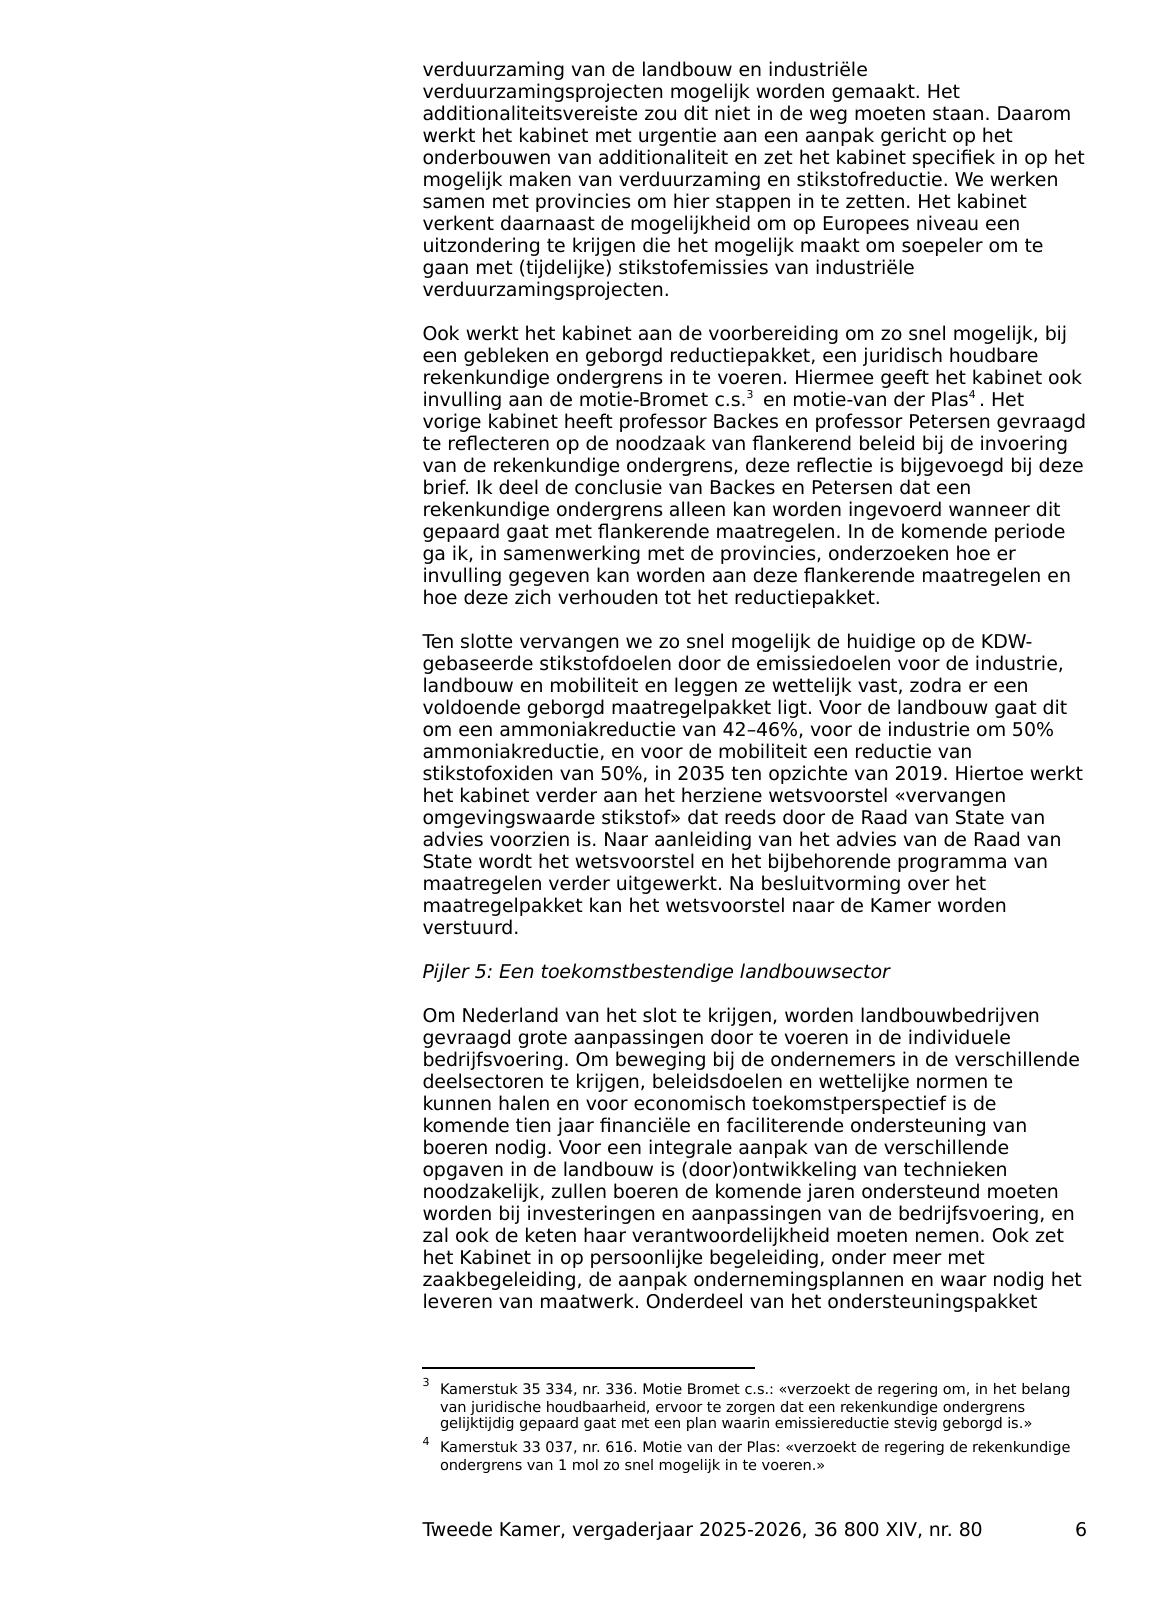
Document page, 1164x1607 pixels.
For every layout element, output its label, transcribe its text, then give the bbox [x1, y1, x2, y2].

text Kamerstuk 33 037, nr. 616. Motie van der Plas: «verzoekt de regering de rekenkundige ondergrens van 1 mol zo snel mogelijk in te voeren.» [422, 1435, 1087, 1474]
subtitle Pijler 5: Een toekomstbestendige landbouwsector [422, 961, 1087, 983]
text Om Nederland van het slot te krijgen, worden landbouwbedrijven gevraagd grote aanpassingen door te voeren in de individuele bedrijfsvoering. Om beweging bij de ondernemers in de verschillende deelsectoren te krijgen, beleidsdoelen en wettelijke normen te kunnen halen en voor economisch toekomstperspectief is de komende tien jaar financiële en faciliterende ondersteuning van boeren nodig. Voor een integrale aanpak van de verschillende opgaven in de landbouw is (door)ontwikkeling van technieken noodzakelijk, zullen boeren de komende jaren ondersteund moeten worden bij investeringen en aanpassingen van de bedrijfsvoering, en zal ook de keten haar verantwoordelijkheid moeten nemen. Ook zet het Kabinet in op persoonlijke begeleiding, onder meer met zaakbegeleiding, de aanpak ondernemingsplannen en waar nodig het leveren van maatwerk. Onderdeel van het ondersteuningspakket [422, 1005, 1087, 1313]
text Ten slotte vervangen we zo snel mogelijk de huidige op de KDW-gebaseerde stikstofdoelen door de emissiedoelen voor de industrie, landbouw en mobiliteit en leggen ze wettelijk vast, zodra er een voldoende geborgd maatregelpakket ligt. Voor de landbouw gaat dit om een ammoniakreductie van 42–46%, voor de industrie om 50% ammoniakreductie, en voor de mobiliteit een reductie van stikstofoxiden van 50%, in 2035 ten opzichte van 2019. Hiertoe werkt het kabinet verder aan het herziene wetsvoorstel «vervangen omgevingswaarde stikstof» dat reeds door de Raad van State van advies voorzien is. Naar aanleiding van het advies van de Raad van State wordt het wetsvoorstel en het bijbehorende programma van maatregelen verder uitgewerkt. Na besluitvorming over het maatregelpakket kan het wetsvoorstel naar de Kamer worden verstuurd. [422, 631, 1087, 939]
text Ook werkt het kabinet aan de voorbereiding om zo snel mogelijk, bij een gebleken en geborgd reductiepakket, een juridisch houdbare rekenkundige ondergrens in te voeren. Hiermee geeft het kabinet ook invulling aan de motie-Bromet c.s. en motie-van der Plas. Het vorige kabinet heeft professor Backes en professor Petersen gevraagd te reflecteren op de noodzaak van flankerend beleid bij de invoering van de rekenkundige ondergrens, deze reflectie is bijgevoegd bij deze brief. Ik deel de conclusie van Backes en Petersen dat een rekenkundige ondergrens alleen kan worden ingevoerd wanneer dit gepaard gaat met flankerende maatregelen. In de komende periode ga ik, in samenwerking met de provincies, onderzoeken hoe er invulling gegeven kan worden aan deze flankerende maatregelen en hoe deze zich verhouden tot het reductiepakket. [422, 323, 1087, 609]
text verduurzaming van de landbouw en industriële verduurzamingsprojecten mogelijk worden gemaakt. Het additionaliteitsvereiste zou dit niet in de weg moeten staan. Daarom werkt het kabinet met urgentie aan een aanpak gericht op het onderbouwen van additionaliteit en zet het kabinet specifiek in op het mogelijk maken van verduurzaming en stikstofreductie. We werken samen met provincies om hier stappen in te zetten. Het kabinet verkent daarnaast de mogelijkheid om op Europees niveau een uitzondering te krijgen die het mogelijk maakt om soepeler om te gaan met (tijdelijke) stikstofemissies van industriële verduurzamingsprojecten. [422, 59, 1087, 301]
text Kamerstuk 35 334, nr. 336. Motie Bromet c.s.: «verzoekt de regering om, in het belang van juridische houdbaarheid, ervoor te zorgen dat een rekenkundige ondergrens gelijktijdig gepaard gaat met een plan waarin emissiereductie stevig geborgd is.» [422, 1377, 1087, 1432]
